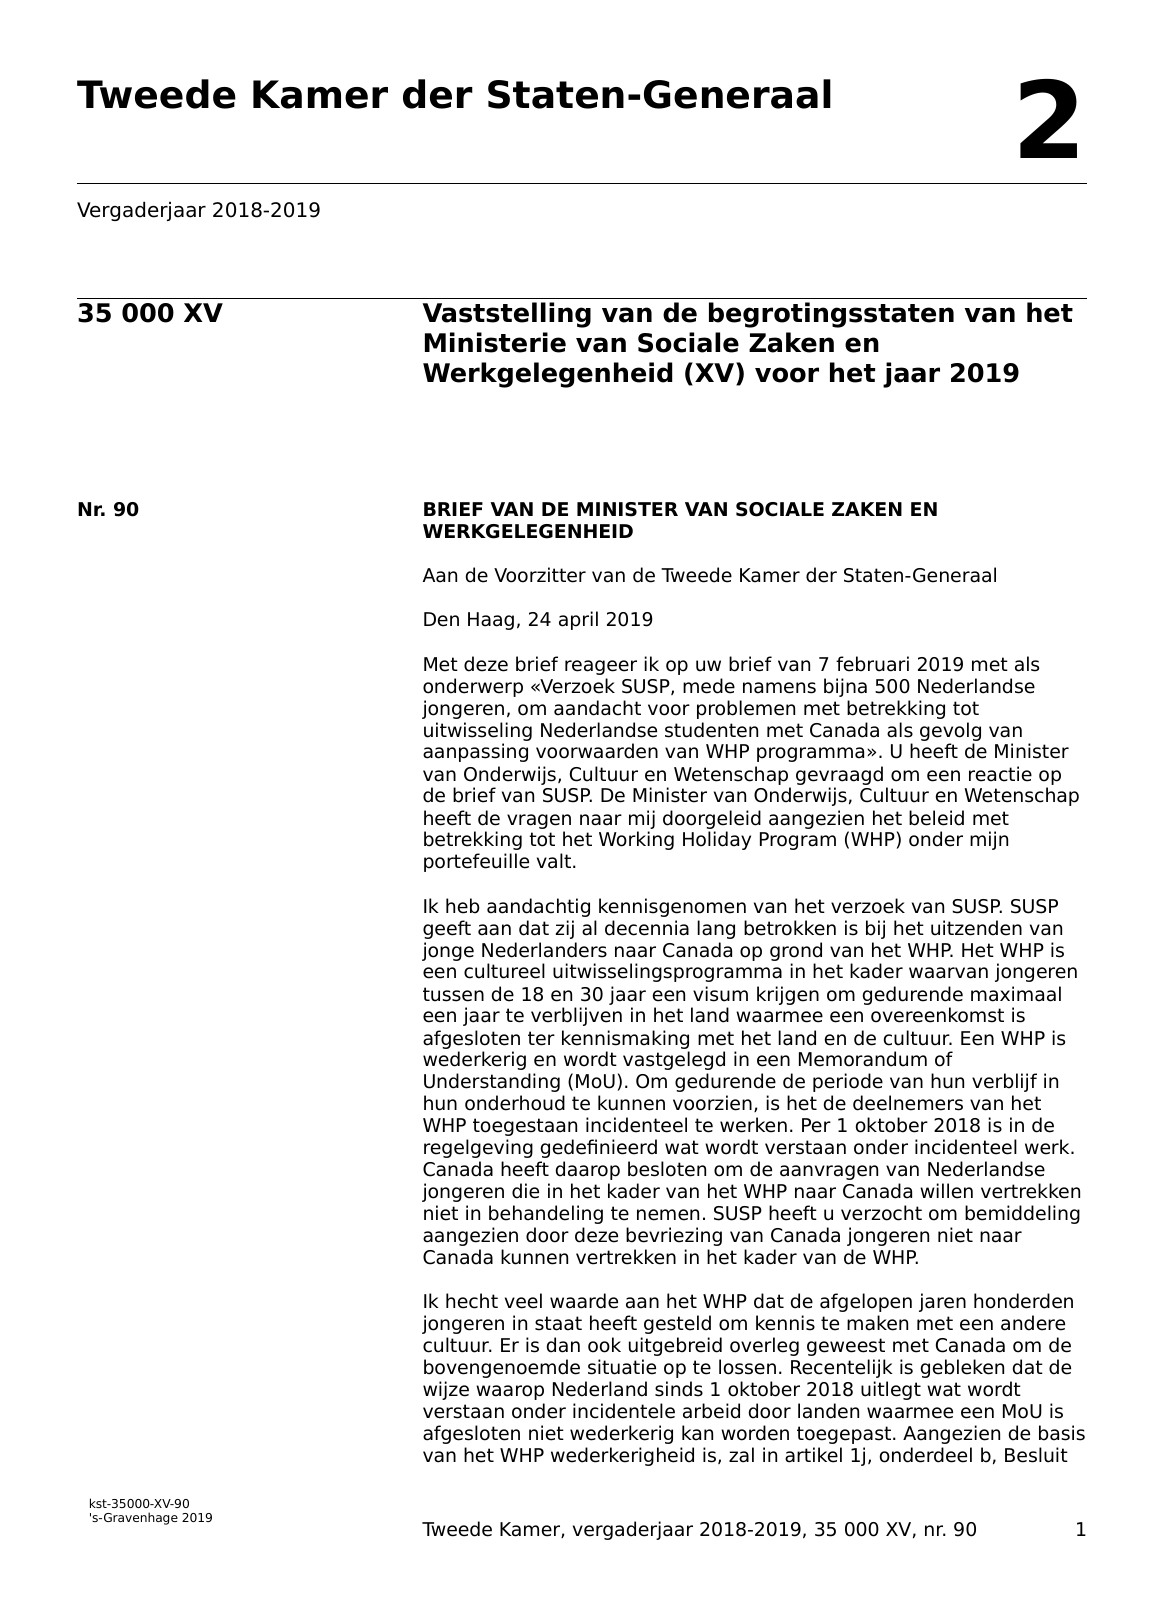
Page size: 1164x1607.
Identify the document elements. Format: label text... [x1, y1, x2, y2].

text Aan de Voorzitter van de Tweede Kamer der Staten-Generaal [422, 565, 1087, 587]
subtitle 35 000 XV Vaststelling van de begrotingsstaten van het Ministerie van Sociale Zaken en Werkgelegenheid (XV) voor het jaar 2019 [77, 299, 1087, 388]
subtitle Nr. 90 BRIEF VAN DE MINISTER VAN SOCIALE ZAKEN EN WERKGELEGENHEID [77, 499, 1087, 543]
text 's-Gravenhage 2019 [88, 1511, 323, 1525]
text Ik heb aandachtig kennisgenomen van het verzoek van SUSP. SUSP geeft aan dat zij al decennia lang betrokken is bij het uitzenden van jonge Nederlanders naar Canada op grond van het WHP. Het WHP is een cultureel uitwisselingsprogramma in het kader waarvan jongeren tussen de 18 en 30 jaar een visum krijgen om gedurende maximaal een jaar te verblijven in het land waarmee een overeenkomst is afgesloten ter kennismaking met het land en de cultuur. Een WHP is wederkerig en wordt vastgelegd in een Memorandum of Understanding (MoU). Om gedurende de periode van hun verblijf in hun onderhoud te kunnen voorzien, is het de deelnemers van het WHP toegestaan incidenteel te werken. Per 1 oktober 2018 is in de regelgeving gedefinieerd wat wordt verstaan onder incidenteel werk. Canada heeft daarop besloten om de aanvragen van Nederlandse jongeren die in het kader van het WHP naar Canada willen vertrekken niet in behandeling te nemen. SUSP heeft u verzocht om bemiddeling aangezien door deze bevriezing van Canada jongeren niet naar Canada kunnen vertrekken in het kader van de WHP. [422, 896, 1087, 1269]
text Den Haag, 24 april 2019 [422, 609, 1087, 631]
table_cell Vergaderjaar 2018-2019 [77, 184, 1087, 298]
text Met deze brief reageer ik op uw brief van 7 februari 2019 met als onderwerp «Verzoek SUSP, mede namens bijna 500 Nederlandse jongeren, om aandacht voor problemen met betrekking tot uitwisseling Nederlandse studenten met Canada als gevolg van aanpassing voorwaarden van WHP programma». U heeft de Minister van Onderwijs, Cultuur en Wetenschap gevraagd om een reactie op de brief van SUSP. De Minister van Onderwijs, Cultuur en Wetenschap heeft de vragen naar mij doorgeleid aangezien het beleid met betrekking tot het Working Holiday Program (WHP) onder mijn portefeuille valt. [422, 653, 1087, 873]
table_header 2 [886, 59, 1087, 183]
table_header Tweede Kamer der Staten-Generaal [77, 59, 886, 183]
text Ik hecht veel waarde aan het WHP dat de afgelopen jaren honderden jongeren in staat heeft gesteld om kennis te maken met een andere cultuur. Er is dan ook uitgebreid overleg geweest met Canada om de bovengenoemde situatie op te lossen. Recentelijk is gebleken dat de wijze waarop Nederland sinds 1 oktober 2018 uitlegt wat wordt verstaan onder incidentele arbeid door landen waarmee een MoU is afgesloten niet wederkerig kan worden toegepast. Aangezien de basis van het WHP wederkerigheid is, zal in artikel 1j, onderdeel b, Besluit [422, 1291, 1087, 1467]
text kst-35000-XV-90 [88, 1497, 323, 1511]
